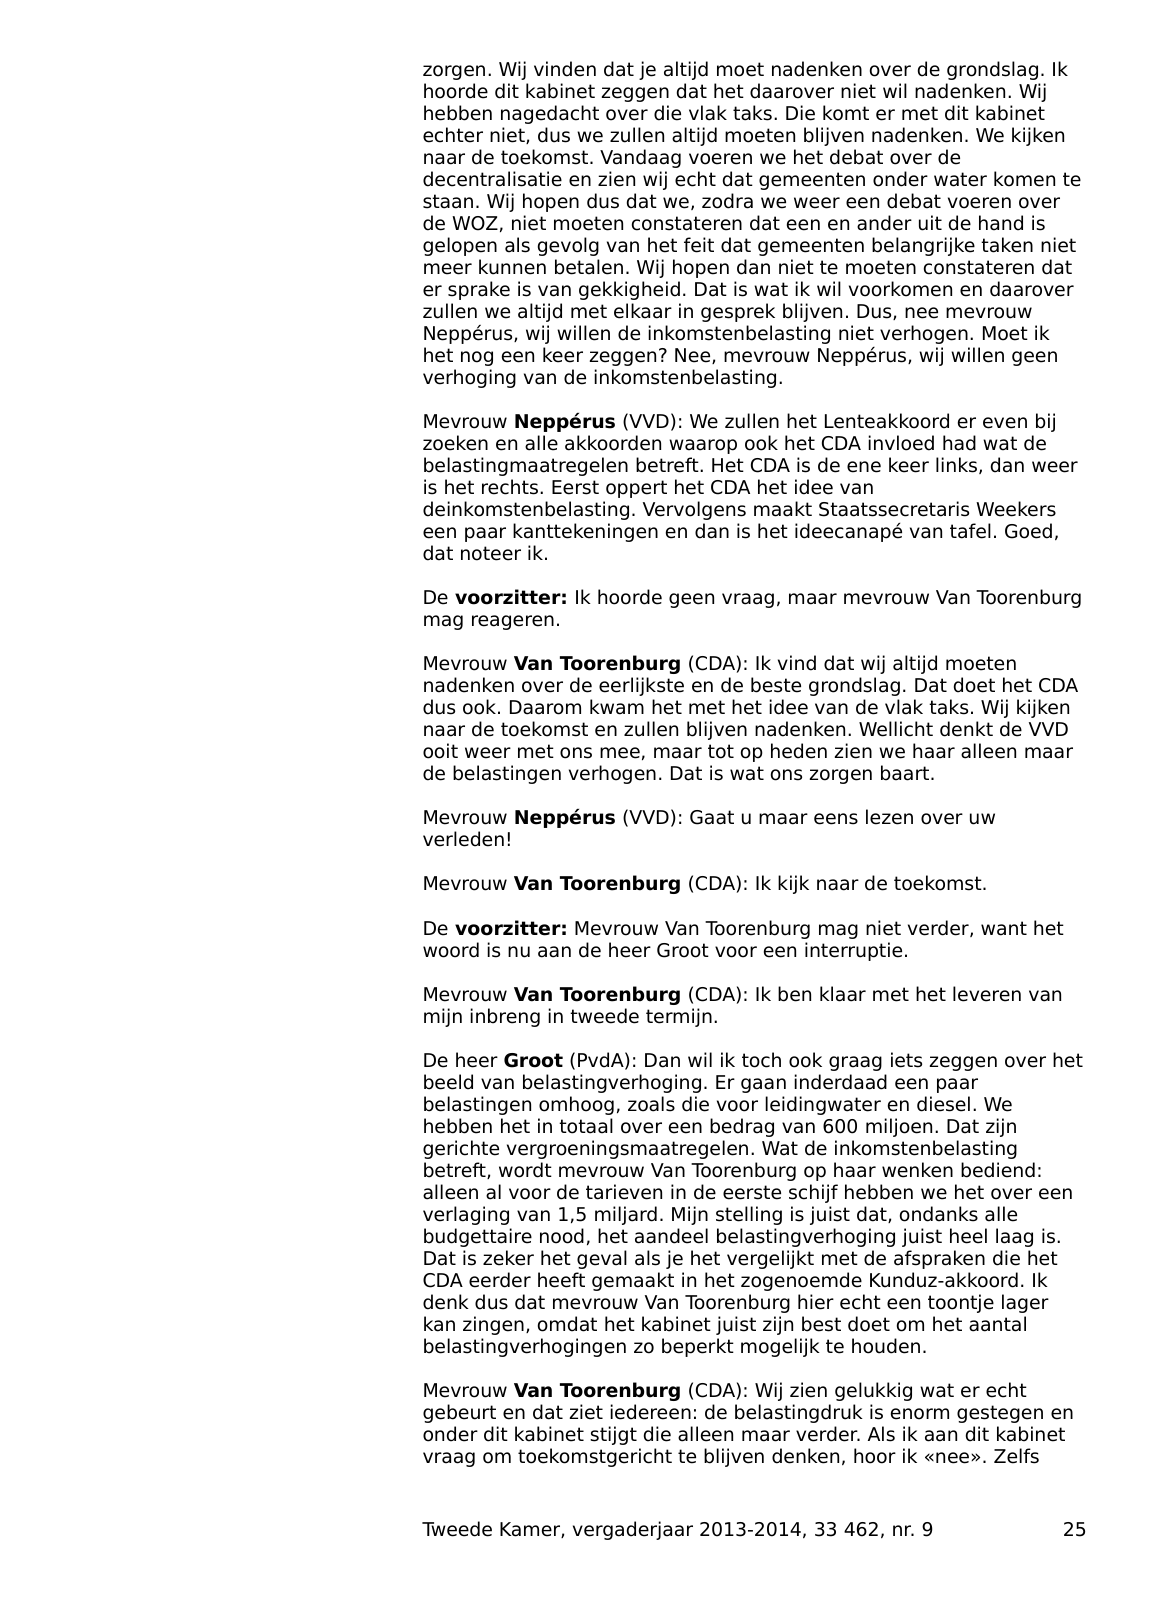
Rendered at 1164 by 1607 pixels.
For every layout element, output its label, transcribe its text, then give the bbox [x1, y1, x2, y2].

text Mevrouw Van Toorenburg (CDA): Ik kijk naar de toekomst. [422, 873, 1087, 895]
text Mevrouw Van Toorenburg (CDA): Ik vind dat wij altijd moeten nadenken over de eerlijkste en de beste grondslag. Dat doet het CDA dus ook. Daarom kwam het met het idee van de vlak taks. Wij kijken naar de toekomst en zullen blijven nadenken. Wellicht denkt de VVD ooit weer met ons mee, maar tot op heden zien we haar alleen maar de belastingen verhogen. Dat is wat ons zorgen baart. [422, 653, 1087, 785]
text De voorzitter: Mevrouw Van Toorenburg mag niet verder, want het woord is nu aan de heer Groot voor een interruptie. [422, 917, 1087, 961]
text De voorzitter: Ik hoorde geen vraag, maar mevrouw Van Toorenburg mag reageren. [422, 587, 1087, 631]
text Mevrouw Neppérus (VVD): We zullen het Lenteakkoord er even bij zoeken en alle akkoorden waarop ook het CDA invloed had wat de belastingmaatregelen betreft. Het CDA is de ene keer links, dan weer is het rechts. Eerst oppert het CDA het idee van deinkomstenbelasting. Vervolgens maakt Staatssecretaris Weekers een paar kanttekeningen en dan is het ideecanapé van tafel. Goed, dat noteer ik. [422, 411, 1087, 565]
text Mevrouw Neppérus (VVD): Gaat u maar eens lezen over uw verleden! [422, 807, 1087, 851]
text De heer Groot (PvdA): Dan wil ik toch ook graag iets zeggen over het beeld van belastingverhoging. Er gaan inderdaad een paar belastingen omhoog, zoals die voor leidingwater en diesel. We hebben het in totaal over een bedrag van 600 miljoen. Dat zijn gerichte vergroeningsmaatregelen. Wat de inkomstenbelasting betreft, wordt mevrouw Van Toorenburg op haar wenken bediend: alleen al voor de tarieven in de eerste schijf hebben we het over een verlaging van 1,5 miljard. Mijn stelling is juist dat, ondanks alle budgettaire nood, het aandeel belastingverhoging juist heel laag is. Dat is zeker het geval als je het vergelijkt met de afspraken die het CDA eerder heeft gemaakt in het zogenoemde Kunduz-akkoord. Ik denk dus dat mevrouw Van Toorenburg hier echt een toontje lager kan zingen, omdat het kabinet juist zijn best doet om het aantal belastingverhogingen zo beperkt mogelijk te houden. [422, 1050, 1087, 1357]
text Mevrouw Van Toorenburg (CDA): Ik ben klaar met het leveren van mijn inbreng in tweede termijn. [422, 984, 1087, 1028]
text Mevrouw Van Toorenburg (CDA): Wij zien gelukkig wat er echt gebeurt en dat ziet iedereen: de belastingdruk is enorm gestegen en onder dit kabinet stijgt die alleen maar verder. Als ik aan dit kabinet vraag om toekomstgericht te blijven denken, hoor ik «nee». Zelfs [422, 1380, 1087, 1468]
text zorgen. Wij vinden dat je altijd moet nadenken over de grondslag. Ik hoorde dit kabinet zeggen dat het daarover niet wil nadenken. Wij hebben nagedacht over die vlak taks. Die komt er met dit kabinet echter niet, dus we zullen altijd moeten blijven nadenken. We kijken naar de toekomst. Vandaag voeren we het debat over de decentralisatie en zien wij echt dat gemeenten onder water komen te staan. Wij hopen dus dat we, zodra we weer een debat voeren over de WOZ, niet moeten constateren dat een en ander uit de hand is gelopen als gevolg van het feit dat gemeenten belangrijke taken niet meer kunnen betalen. Wij hopen dan niet te moeten constateren dat er sprake is van gekkigheid. Dat is wat ik wil voorkomen en daarover zullen we altijd met elkaar in gesprek blijven. Dus, nee mevrouw Neppérus, wij willen de inkomstenbelasting niet verhogen. Moet ik het nog een keer zeggen? Nee, mevrouw Neppérus, wij willen geen verhoging van de inkomstenbelasting. [422, 59, 1087, 389]
